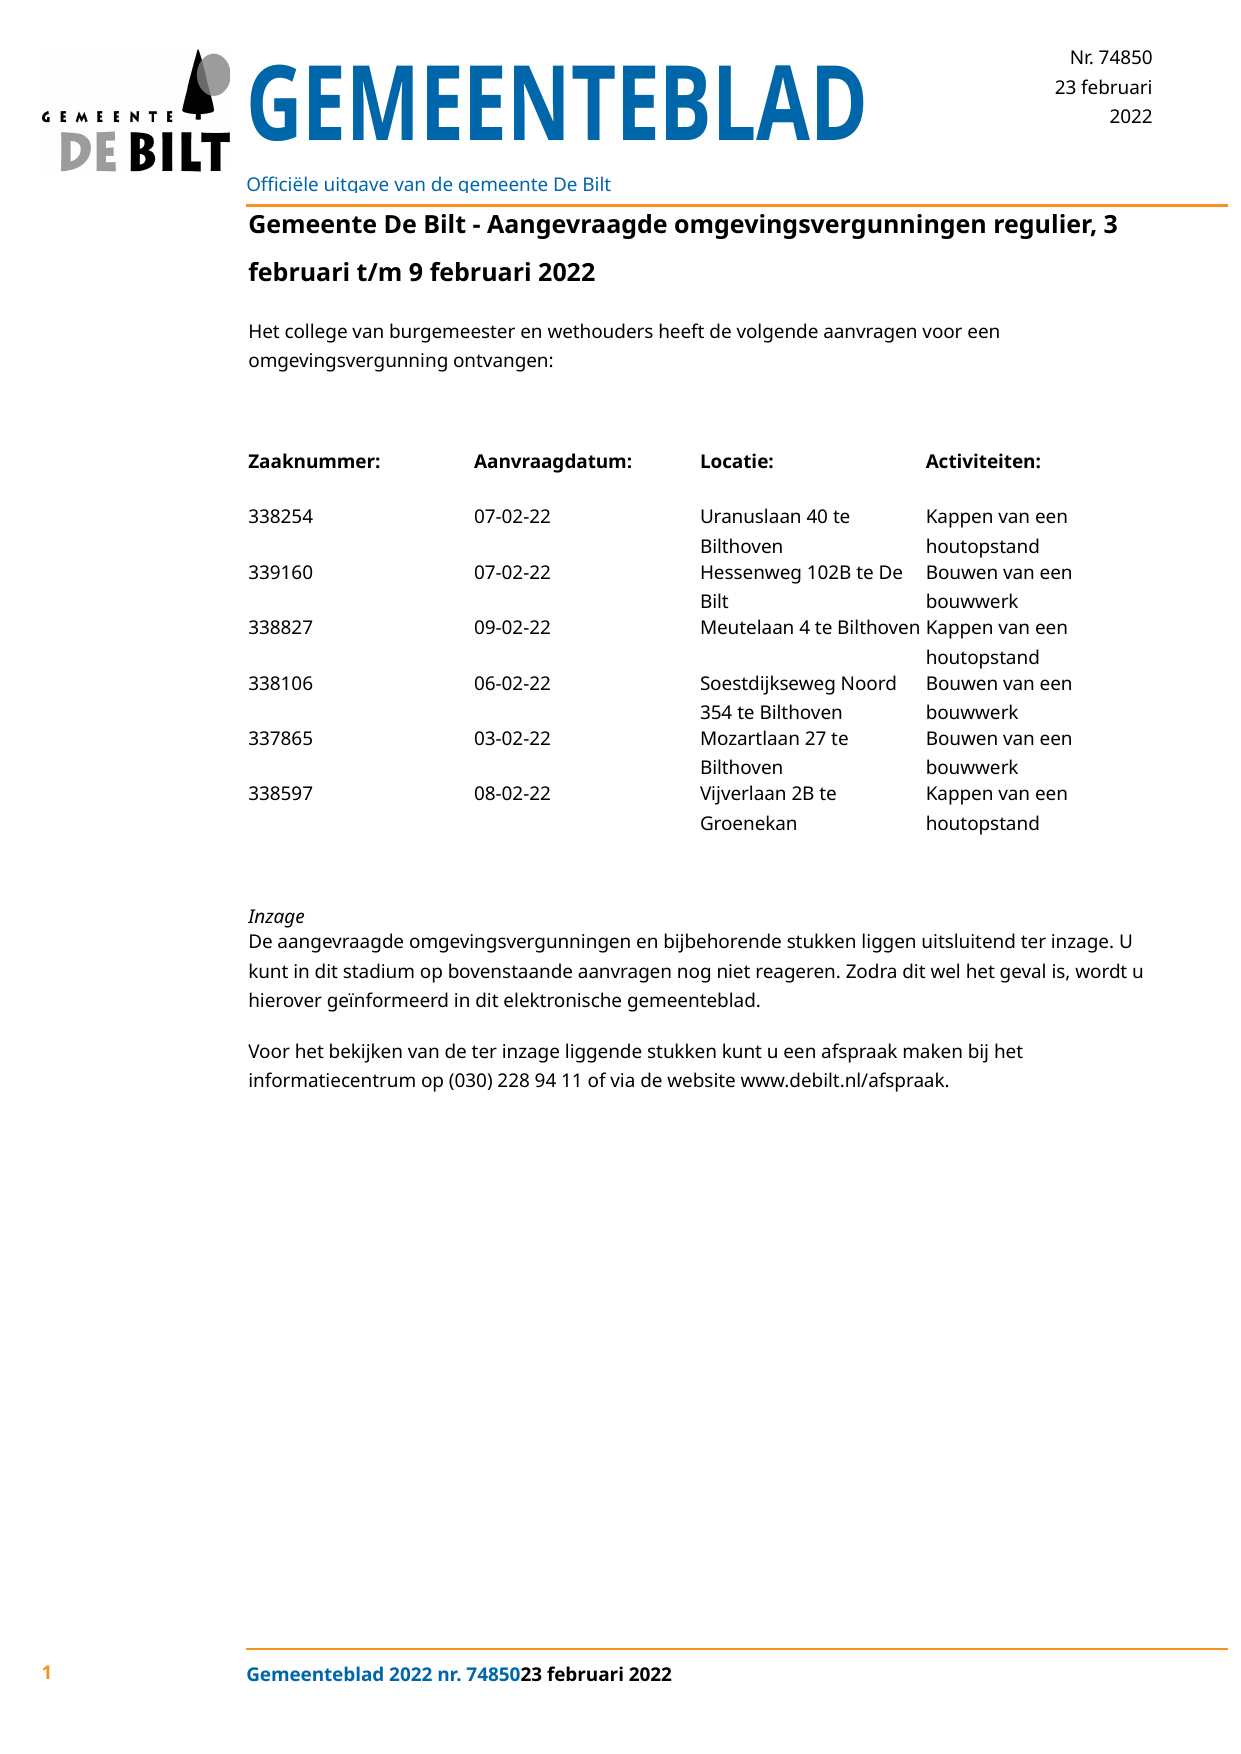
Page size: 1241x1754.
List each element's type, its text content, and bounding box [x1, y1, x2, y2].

table_cell 09-02-22 [474, 614, 700, 670]
table_cell Kappen van een houtopstand [926, 614, 1152, 670]
table_cell 06-02-22 [474, 670, 700, 725]
table_header Locatie: [700, 449, 926, 504]
text Voor het bekijken van de ter inzage liggende stukken kunt u een afspraak maken bij het informatiecentrum op (030) 228 94 11 of via de website www.debilt.nl/afspraak. [248, 1038, 1152, 1093]
table_header Activiteiten: [926, 449, 1152, 504]
table_cell Hessenweg 102B te De Bilt [700, 559, 926, 614]
table_cell 07-02-22 [474, 559, 700, 614]
table_cell 338254 [248, 504, 474, 559]
table_cell Meutelaan 4 te Bilthoven [700, 614, 926, 670]
table_cell 07-02-22 [474, 504, 700, 559]
table_cell 338597 [248, 780, 474, 836]
table_header Aanvraagdatum: [474, 449, 700, 504]
table_cell Bouwen van een bouwwerk [926, 559, 1152, 614]
table_cell Kappen van een houtopstand [926, 780, 1152, 836]
table_cell Bouwen van een bouwwerk [926, 725, 1152, 780]
table_cell 08-02-22 [474, 780, 700, 836]
table_cell 338106 [248, 670, 474, 725]
table_cell Mozartlaan 27 te Bilthoven [700, 725, 926, 780]
text Inzage [248, 903, 1152, 928]
table_cell 338827 [248, 614, 474, 670]
table_cell Uranuslaan 40 te Bilthoven [700, 504, 926, 559]
text Het college van burgemeester en wethouders heeft de volgende aanvragen voor een omgevingsvergunning ontvangen: [248, 318, 1152, 373]
table_header Zaaknummer: [248, 449, 474, 504]
table_cell Bouwen van een bouwwerk [926, 670, 1152, 725]
table_cell 03-02-22 [474, 725, 700, 780]
text De aangevraagde omgevingsvergunningen en bijbehorende stukken liggen uitsluitend ter inzage. U kunt in dit stadium op bovenstaande aanvragen nog niet reageren. Zodra dit wel het geval is, wordt u hierover geïnformeerd in dit elektronische gemeenteblad. [248, 928, 1152, 1013]
table_cell Vijverlaan 2B te Groenekan [700, 780, 926, 836]
table_cell 337865 [248, 725, 474, 780]
text Gemeente De Bilt - Aangevraagde omgevingsvergunningen regulier, 3 februari t/m 9 februari 2022 [248, 207, 1152, 288]
picture [41, 47, 231, 172]
table_cell Kappen van een houtopstand [926, 504, 1152, 559]
table_cell 339160 [248, 559, 474, 614]
table_cell Soestdijkseweg Noord 354 te Bilthoven [700, 670, 926, 725]
